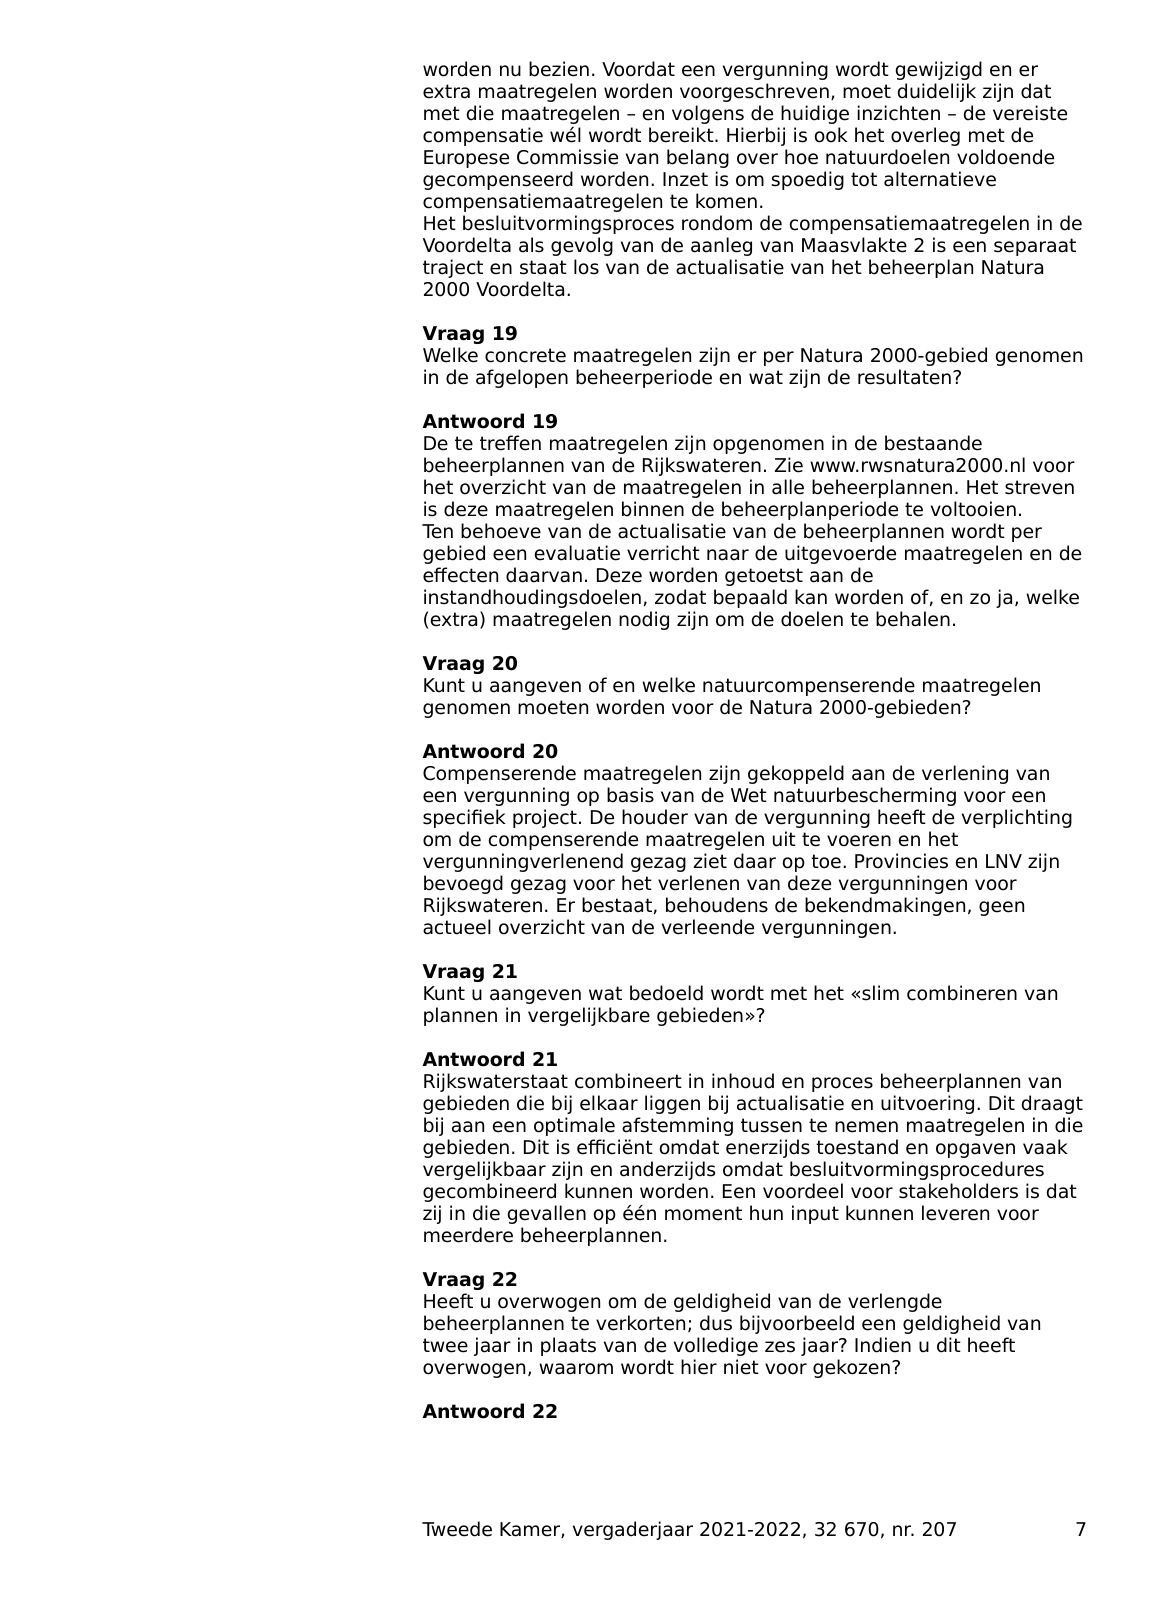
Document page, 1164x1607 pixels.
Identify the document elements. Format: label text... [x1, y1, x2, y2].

text Kunt u aangeven of en welke natuurcompenserende maatregelen genomen moeten worden voor de Natura 2000-gebieden? [422, 675, 1087, 719]
text Antwoord 22 [422, 1401, 1087, 1423]
text Antwoord 20 [422, 741, 1087, 763]
text Heeft u overwogen om de geldigheid van de verlengde beheerplannen te verkorten; dus bijvoorbeeld een geldigheid van twee jaar in plaats van de volledige zes jaar? Indien u dit heeft overwogen, waarom wordt hier niet voor gekozen? [422, 1291, 1087, 1379]
text Het besluitvormingsproces rondom de compensatiemaatregelen in de Voordelta als gevolg van de aanleg van Maasvlakte 2 is een separaat traject en staat los van de actualisatie van het beheerplan Natura 2000 Voordelta. [422, 213, 1087, 301]
text Antwoord 21 [422, 1049, 1087, 1071]
text Vraag 21 [422, 961, 1087, 983]
text Welke concrete maatregelen zijn er per Natura 2000-gebied genomen in de afgelopen beheerperiode en wat zijn de resultaten? [422, 345, 1087, 389]
text Vraag 19 [422, 323, 1087, 345]
text Compenserende maatregelen zijn gekoppeld aan de verlening van een vergunning op basis van de Wet natuurbescherming voor een specifiek project. De houder van de vergunning heeft de verplichting om de compenserende maatregelen uit te voeren en het vergunningverlenend gezag ziet daar op toe. Provincies en LNV zijn bevoegd gezag voor het verlenen van deze vergunningen voor Rijkswateren. Er bestaat, behoudens de bekendmakingen, geen actueel overzicht van de verleende vergunningen. [422, 763, 1087, 939]
text Vraag 20 [422, 653, 1087, 675]
text Antwoord 19 [422, 411, 1087, 433]
text Rijkswaterstaat combineert in inhoud en proces beheerplannen van gebieden die bij elkaar liggen bij actualisatie en uitvoering. Dit draagt bij aan een optimale afstemming tussen te nemen maatregelen in die gebieden. Dit is efficiënt omdat enerzijds toestand en opgaven vaak vergelijkbaar zijn en anderzijds omdat besluitvormingsprocedures gecombineerd kunnen worden. Een voordeel voor stakeholders is dat zij in die gevallen op één moment hun input kunnen leveren voor meerdere beheerplannen. [422, 1071, 1087, 1247]
text Vraag 22 [422, 1269, 1087, 1291]
text worden nu bezien. Voordat een vergunning wordt gewijzigd en er extra maatregelen worden voorgeschreven, moet duidelijk zijn dat met die maatregelen – en volgens de huidige inzichten – de vereiste compensatie wél wordt bereikt. Hierbij is ook het overleg met de Europese Commissie van belang over hoe natuurdoelen voldoende gecompenseerd worden. Inzet is om spoedig tot alternatieve compensatiemaatregelen te komen. [422, 59, 1087, 213]
text De te treffen maatregelen zijn opgenomen in de bestaande beheerplannen van de Rijkswateren. Zie www.rwsnatura2000.nl voor het overzicht van de maatregelen in alle beheerplannen. Het streven is deze maatregelen binnen de beheerplanperiode te voltooien. [422, 433, 1087, 521]
text Ten behoeve van de actualisatie van de beheerplannen wordt per gebied een evaluatie verricht naar de uitgevoerde maatregelen en de effecten daarvan. Deze worden getoetst aan de instandhoudingsdoelen, zodat bepaald kan worden of, en zo ja, welke (extra) maatregelen nodig zijn om de doelen te behalen. [422, 521, 1087, 631]
text Kunt u aangeven wat bedoeld wordt met het «slim combineren van plannen in vergelijkbare gebieden»? [422, 983, 1087, 1027]
